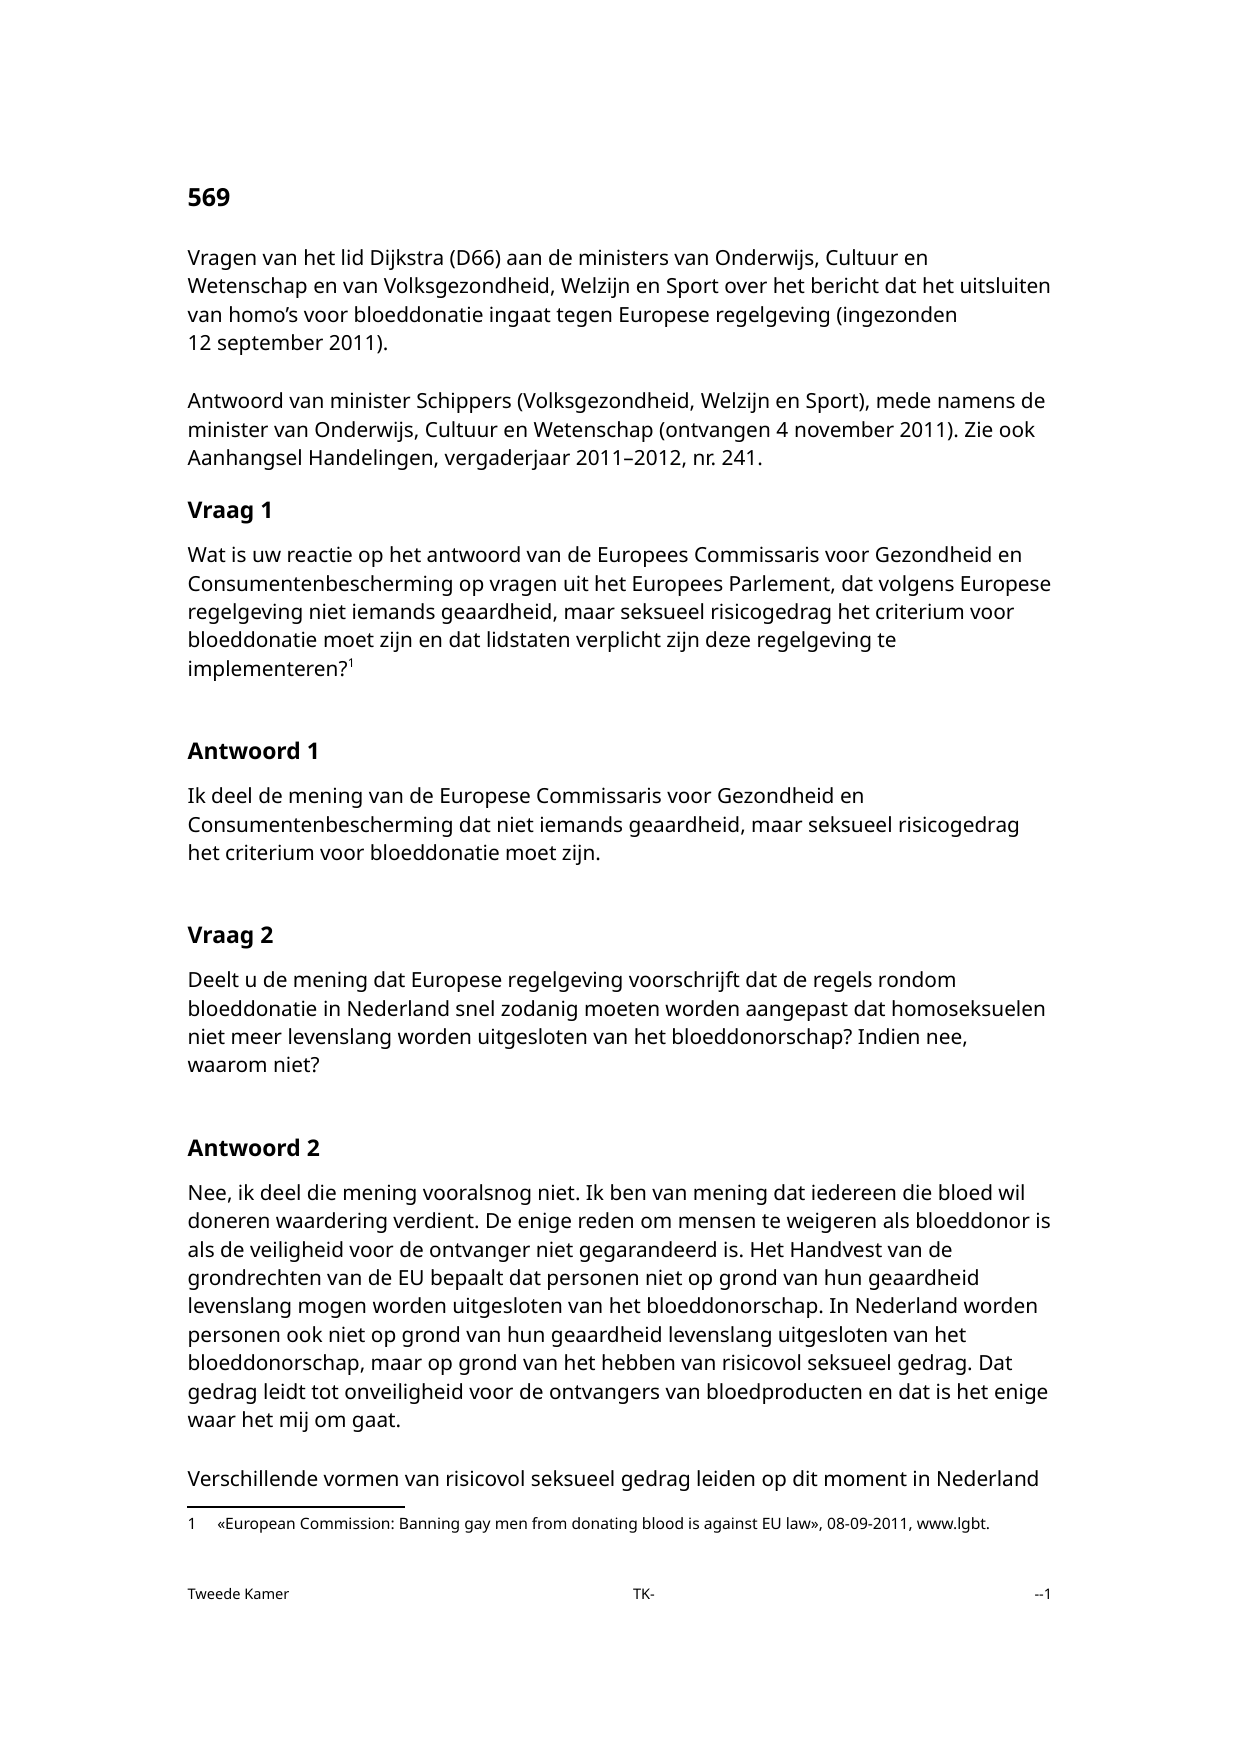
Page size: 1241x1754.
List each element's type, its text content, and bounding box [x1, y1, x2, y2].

subtitle Antwoord 1 [187, 735, 1053, 766]
text Wat is uw reactie op het antwoord van de Europees Commissaris voor Gezondheid en Consumentenbescherming op vragen uit het Europees Parlement, dat volgens Europese regelgeving niet iemands geaardheid, maar seksueel risicogedrag het criterium voor bloeddonatie moet zijn en dat lidstaten verplicht zijn deze regelgeving te implementeren? [187, 540, 1053, 682]
text Nee, ik deel die mening vooralsnog niet. Ik ben van mening dat iedereen die bloed wil doneren waardering verdient. De enige reden om mensen te weigeren als bloeddonor is als de veiligheid voor de ontvanger niet gegarandeerd is. Het Handvest van de grondrechten van de EU bepaalt dat personen niet op grond van hun geaardheid levenslang mogen worden uitgesloten van het bloeddonorschap. In Nederland worden personen ook niet op grond van hun geaardheid levenslang uitgesloten van het bloeddonorschap, maar op grond van het hebben van risicovol seksueel gedrag. Dat gedrag leidt tot onveiligheid voor de ontvangers van bloedproducten en dat is het enige waar het mij om gaat. [187, 1178, 1053, 1434]
text «European Commission: Banning gay men from donating blood is against EU law», 08-09-2011, www.lgbt. [187, 1477, 1053, 1534]
subtitle Vraag 2 [187, 919, 1053, 950]
subtitle Vraag 1 [187, 494, 1053, 525]
text Ik deel de mening van de Europese Commissaris voor Gezondheid en Consumentenbescherming dat niet iemands geaardheid, maar seksueel risicogedrag het criterium voor bloeddonatie moet zijn. [187, 781, 1053, 867]
text 569 [187, 179, 1053, 213]
subtitle Antwoord 2 [187, 1132, 1053, 1163]
text Deelt u de mening dat Europese regelgeving voorschrijft dat de regels rondom bloeddonatie in Nederland snel zodanig moeten worden aangepast dat homoseksuelen niet meer levenslang worden uitgesloten van het bloeddonorschap? Indien nee, waarom niet? [187, 965, 1053, 1079]
text Antwoord van minister Schippers (Volksgezondheid, Welzijn en Sport), mede namens de minister van Onderwijs, Cultuur en Wetenschap (ontvangen 4 november 2011). Zie ook Aanhangsel Handelingen, vergaderjaar 2011–2012, nr. 241. [187, 386, 1053, 472]
text Vragen van het lid Dijkstra (D66) aan de ministers van Onderwijs, Cultuur en Wetenschap en van Volksgezondheid, Welzijn en Sport over het bericht dat het uitsluiten van homo’s voor bloeddonatie ingaat tegen Europese regelgeving (ingezonden 12 september 2011). [187, 243, 1053, 357]
